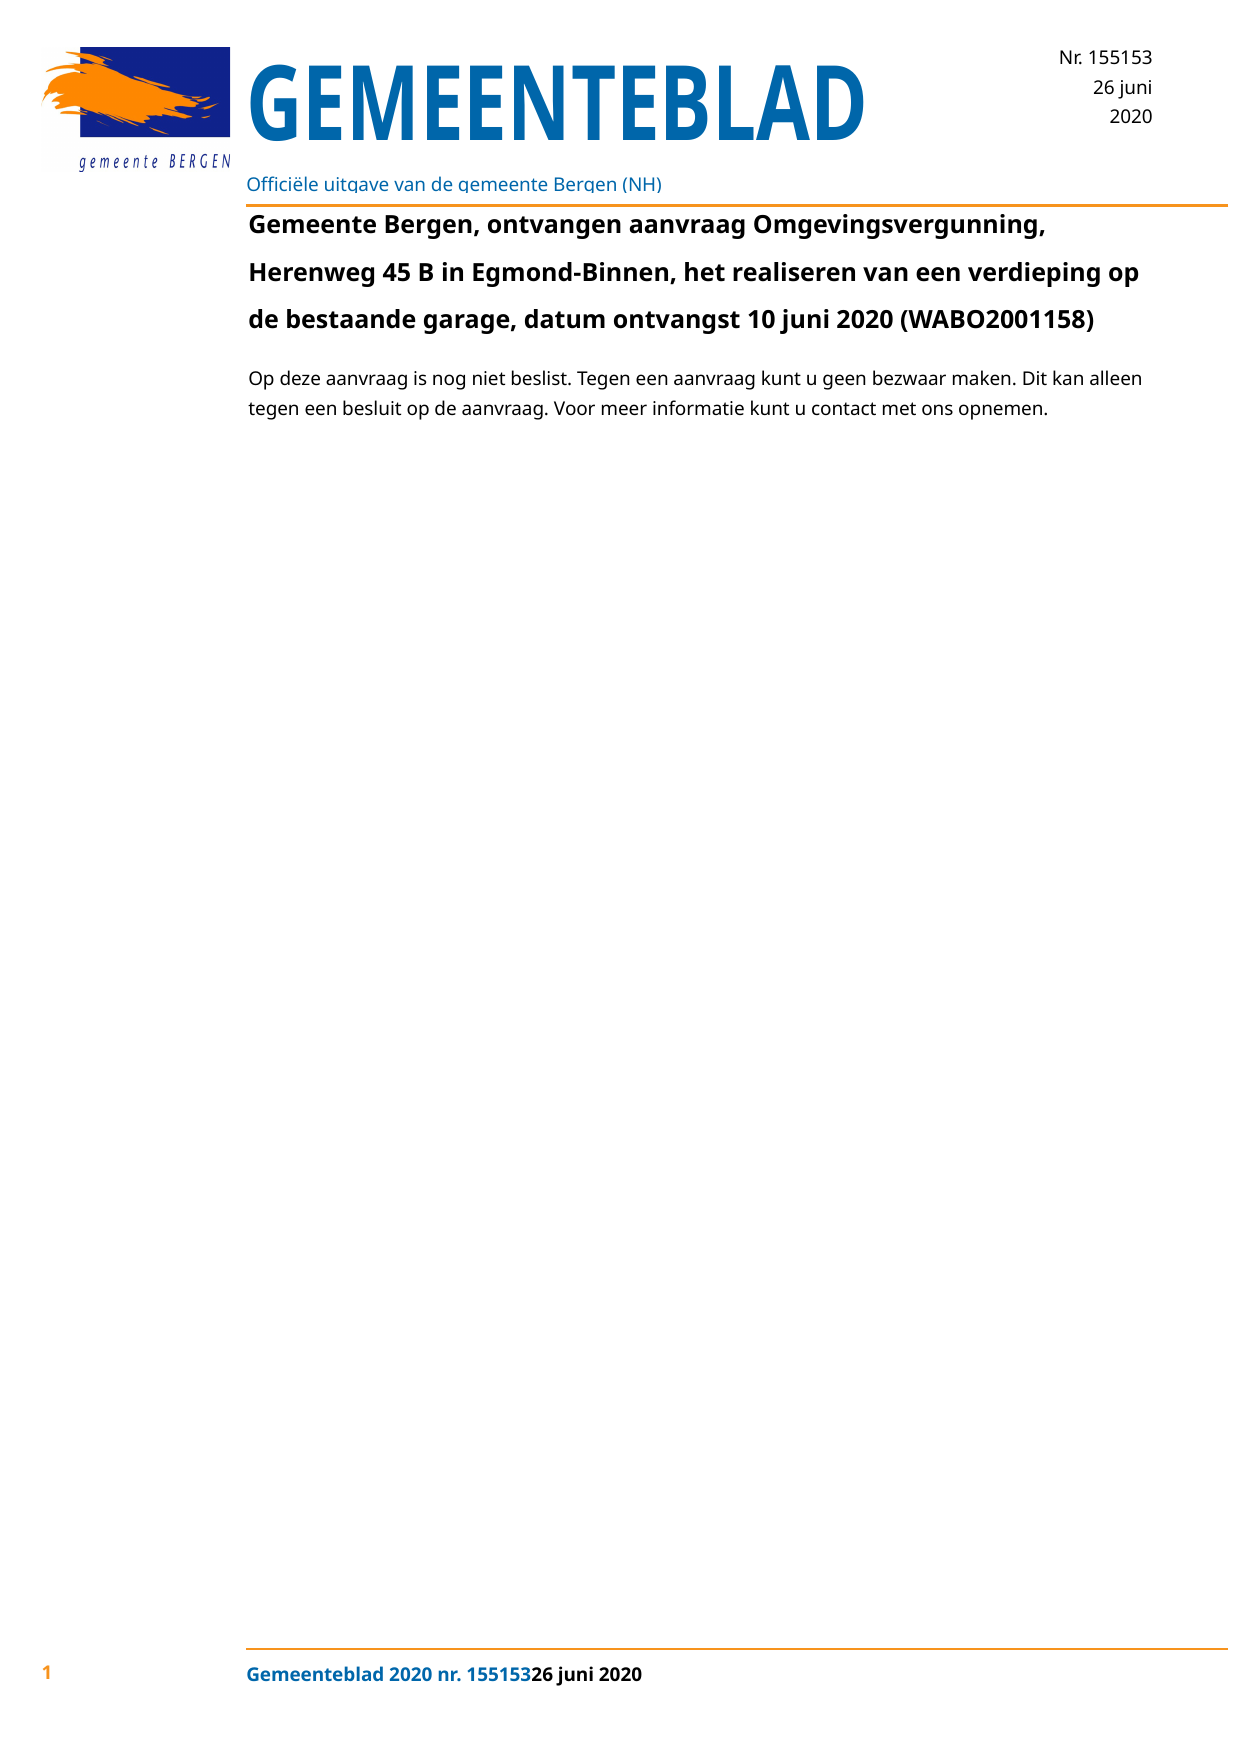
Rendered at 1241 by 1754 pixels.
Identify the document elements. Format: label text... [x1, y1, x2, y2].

text Gemeente Bergen, ontvangen aanvraag Omgevingsvergunning, Herenweg 45 B in Egmond-Binnen, het realiseren van een verdieping op de bestaande garage, datum ontvangst 10 juni 2020 (WABO2001158) [248, 207, 1152, 336]
picture [41, 47, 231, 172]
text Op deze aanvraag is nog niet beslist. Tegen een aanvraag kunt u geen bezwaar maken. Dit kan alleen tegen een besluit op de aanvraag. Voor meer informatie kunt u contact met ons opnemen. [248, 366, 1152, 421]
